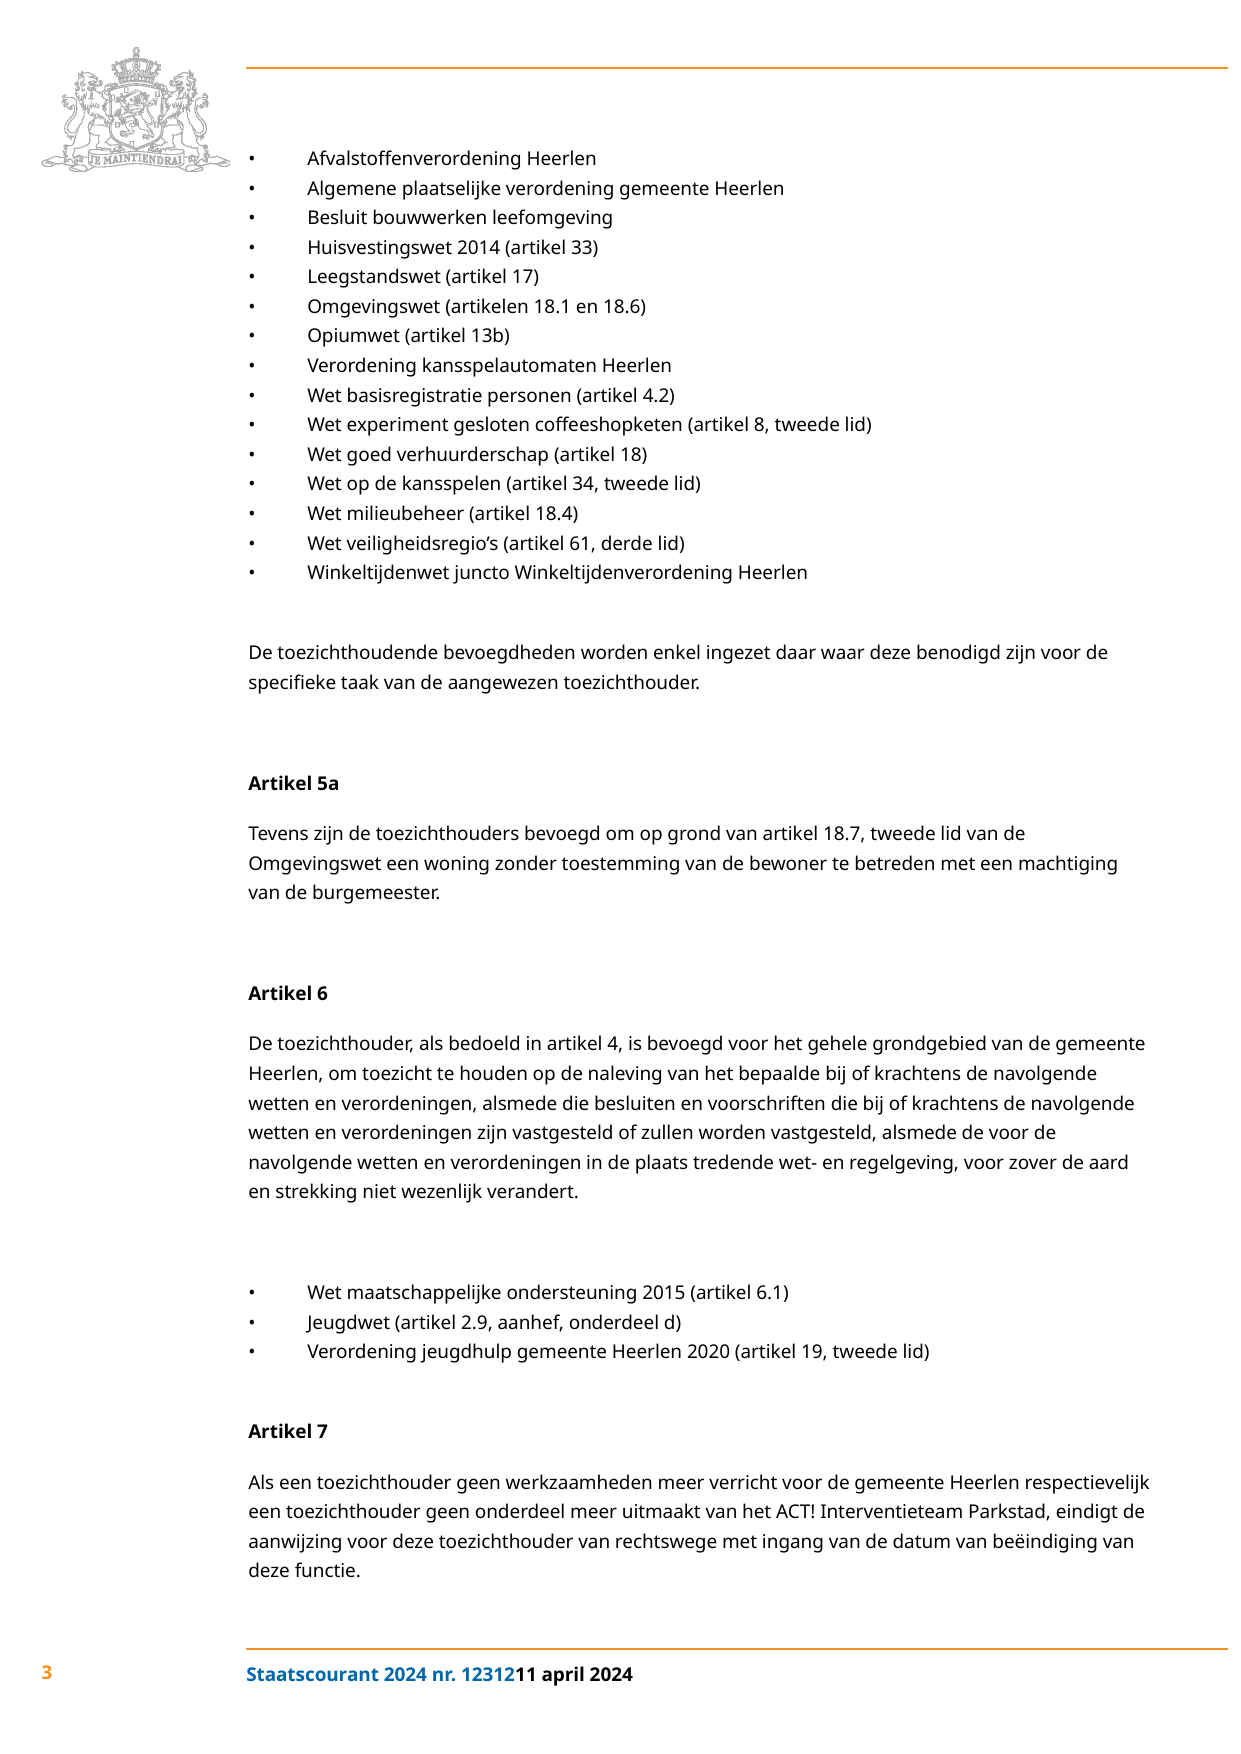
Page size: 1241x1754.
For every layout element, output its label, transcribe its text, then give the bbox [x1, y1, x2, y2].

text Tevens zijn de toezichthouders bevoegd om op grond van artikel 18.7, tweede lid van de Omgevingswet een woning zonder toestemming van de bewoner te betreden met een machtiging van de burgemeester. [248, 820, 1152, 905]
text Artikel 5a [248, 770, 1152, 796]
text De toezichthouder, als bedoeld in artikel 4, is bevoegd voor het gehele grondgebied van de gemeente Heerlen, om toezicht te houden op de naleving van het bepaalde bij of krachtens de navolgende wetten en verordeningen, alsmede die besluiten en voorschriften die bij of krachtens de navolgende wetten en verordeningen zijn vastgesteld of zullen worden vastgesteld, alsmede de voor de navolgende wetten en verordeningen in de plaats tredende wet- en regelgeving, voor zover de aard en strekking niet wezenlijk verandert. [248, 1031, 1152, 1204]
list Omgevingswet (artikelen 18.1 en 18.6) [248, 293, 1152, 319]
list Verordening jeugdhulp gemeente Heerlen 2020 (artikel 19, tweede lid) [248, 1338, 1152, 1364]
text Artikel 6 [248, 980, 1152, 1006]
list Wet goed verhuurderschap (artikel 18) [248, 441, 1152, 467]
list Wet basisregistratie personen (artikel 4.2) [248, 382, 1152, 408]
list Jeugdwet (artikel 2.9, aanhef, onderdeel d) [248, 1309, 1152, 1335]
list Leegstandswet (artikel 17) [248, 263, 1152, 289]
list Besluit bouwwerken leefomgeving [248, 204, 1152, 230]
list Afvalstoffenverordening Heerlen [248, 145, 1152, 171]
list Verordening kansspelautomaten Heerlen [248, 352, 1152, 378]
list Winkeltijdenwet juncto Winkeltijdenverordening Heerlen [248, 559, 1152, 585]
text Artikel 7 [248, 1418, 1152, 1444]
list Wet experiment gesloten coffeeshopketen (artikel 8, tweede lid) [248, 411, 1152, 437]
list Wet op de kansspelen (artikel 34, tweede lid) [248, 471, 1152, 496]
picture [41, 47, 231, 172]
list Wet veiligheidsregio’s (artikel 61, derde lid) [248, 530, 1152, 556]
text De toezichthoudende bevoegdheden worden enkel ingezet daar waar deze benodigd zijn voor de specifieke taak van de aangewezen toezichthouder. [248, 639, 1152, 695]
list Wet milieubeheer (artikel 18.4) [248, 500, 1152, 526]
text Als een toezichthouder geen werkzaamheden meer verricht voor de gemeente Heerlen respectievelijk een toezichthouder geen onderdeel meer uitmaakt van het ACT! Interventieteam Parkstad, eindigt de aanwijzing voor deze toezichthouder van rechtswege met ingang van de datum van beëindiging van deze functie. [248, 1469, 1152, 1583]
list Opiumwet (artikel 13b) [248, 323, 1152, 348]
list Wet maatschappelijke ondersteuning 2015 (artikel 6.1) [248, 1279, 1152, 1305]
list Algemene plaatselijke verordening gemeente Heerlen [248, 175, 1152, 201]
list Huisvestingswet 2014 (artikel 33) [248, 234, 1152, 260]
